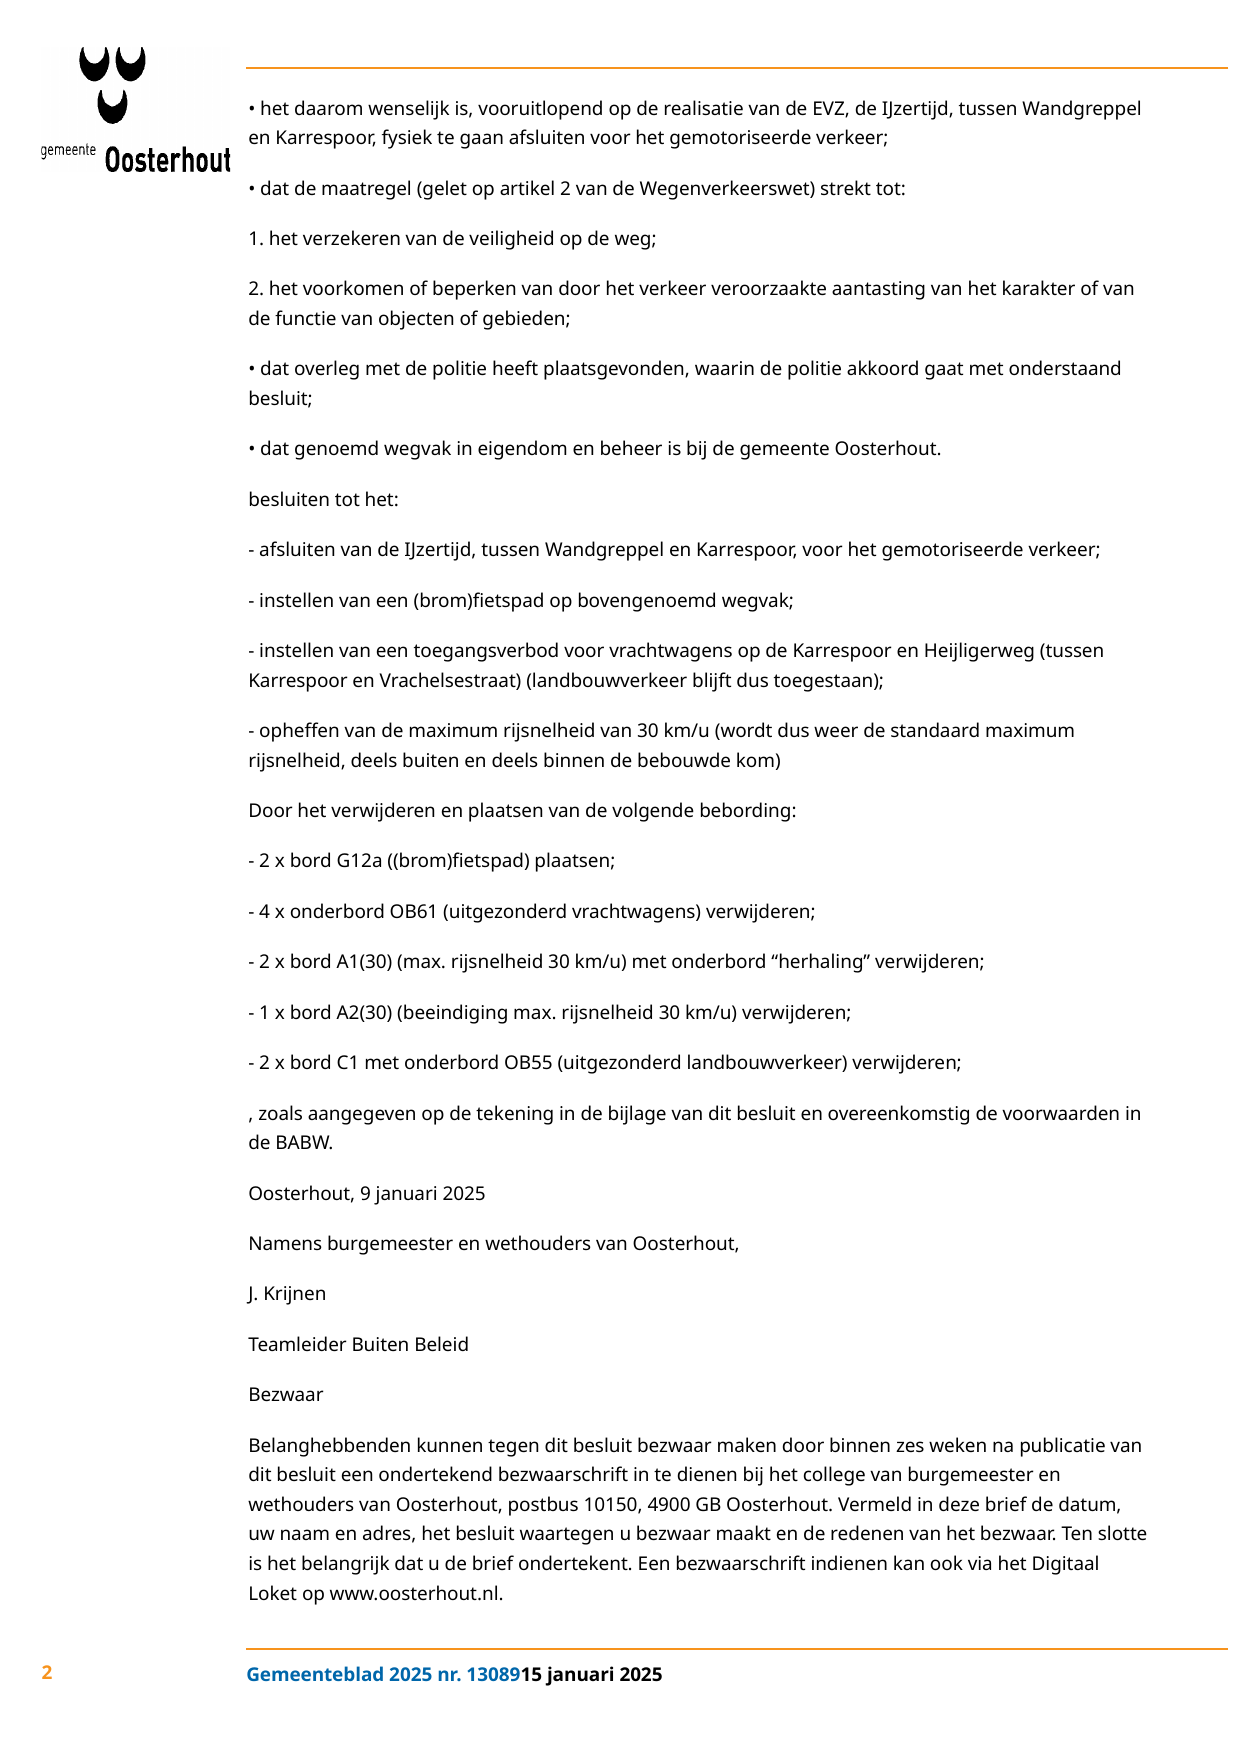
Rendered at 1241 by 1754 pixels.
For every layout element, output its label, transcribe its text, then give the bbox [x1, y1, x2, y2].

text J. Krijnen [248, 1281, 1152, 1306]
text - 2 x bord A1(30) (max. rijsnelheid 30 km/u) met onderbord “herhaling” verwijderen; [248, 948, 1152, 974]
text Namens burgemeester en wethouders van Oosterhout, [248, 1230, 1152, 1256]
text - 1 x bord A2(30) (beeindiging max. rijsnelheid 30 km/u) verwijderen; [248, 999, 1152, 1025]
text 2. het voorkomen of beperken van door het verkeer veroorzaakte aantasting van het karakter of van de functie van objecten of gebieden; [248, 276, 1152, 331]
text • dat de maatregel (gelet op artikel 2 van de Wegenverkeerswet) strekt tot: [248, 175, 1152, 201]
text - 2 x bord G12a ((brom)fietspad) plaatsen; [248, 848, 1152, 873]
text - instellen van een toegangsverbod voor vrachtwagens op de Karrespoor en Heijligerweg (tussen Karrespoor en Vrachelsestraat) (landbouwverkeer blijft dus toegestaan); [248, 637, 1152, 693]
picture [41, 47, 231, 172]
text besluiten tot het: [248, 486, 1152, 512]
text • het daarom wenselijk is, vooruitlopend op de realisatie van de EVZ, de IJzertijd, tussen Wandgreppel en Karrespoor, fysiek te gaan afsluiten voor het gemotoriseerde verkeer; [248, 95, 1152, 150]
text • dat overleg met de politie heeft plaatsgevonden, waarin de politie akkoord gaat met onderstaand besluit; [248, 356, 1152, 411]
text 1. het verzekeren van de veiligheid op de weg; [248, 225, 1152, 251]
text Bezwaar [248, 1381, 1152, 1407]
text Door het verwijderen en plaatsen van de volgende bebording: [248, 797, 1152, 823]
text - opheffen van de maximum rijsnelheid van 30 km/u (wordt dus weer de standaard maximum rijsnelheid, deels buiten en deels binnen de bebouwde kom) [248, 717, 1152, 773]
text , zoals aangegeven op de tekening in de bijlage van dit besluit en overeenkomstig de voorwaarden in de BABW. [248, 1100, 1152, 1155]
text - 4 x onderbord OB61 (uitgezonderd vrachtwagens) verwijderen; [248, 898, 1152, 924]
text Belanghebbenden kunnen tegen dit besluit bezwaar maken door binnen zes weken na publicatie van dit besluit een ondertekend bezwaarschrift in te dienen bij het college van burgemeester en wethouders van Oosterhout, postbus 10150, 4900 GB Oosterhout. Vermeld in deze brief de datum, uw naam en adres, het besluit waartegen u bezwaar maakt en de redenen van het bezwaar. Ten slotte is het belangrijk dat u de brief ondertekent. Een bezwaarschrift indienen kan ook via het Digitaal Loket op www.oosterhout.nl. [248, 1432, 1152, 1606]
text - 2 x bord C1 met onderbord OB55 (uitgezonderd landbouwverkeer) verwijderen; [248, 1049, 1152, 1075]
text • dat genoemd wegvak in eigendom en beheer is bij de gemeente Oosterhout. [248, 436, 1152, 461]
text Oosterhout, 9 januari 2025 [248, 1180, 1152, 1206]
text - instellen van een (brom)fietspad op bovengenoemd wegvak; [248, 587, 1152, 613]
text Teamleider Buiten Beleid [248, 1331, 1152, 1357]
text - afsluiten van de IJzertijd, tussen Wandgreppel en Karrespoor, voor het gemotoriseerde verkeer; [248, 536, 1152, 562]
